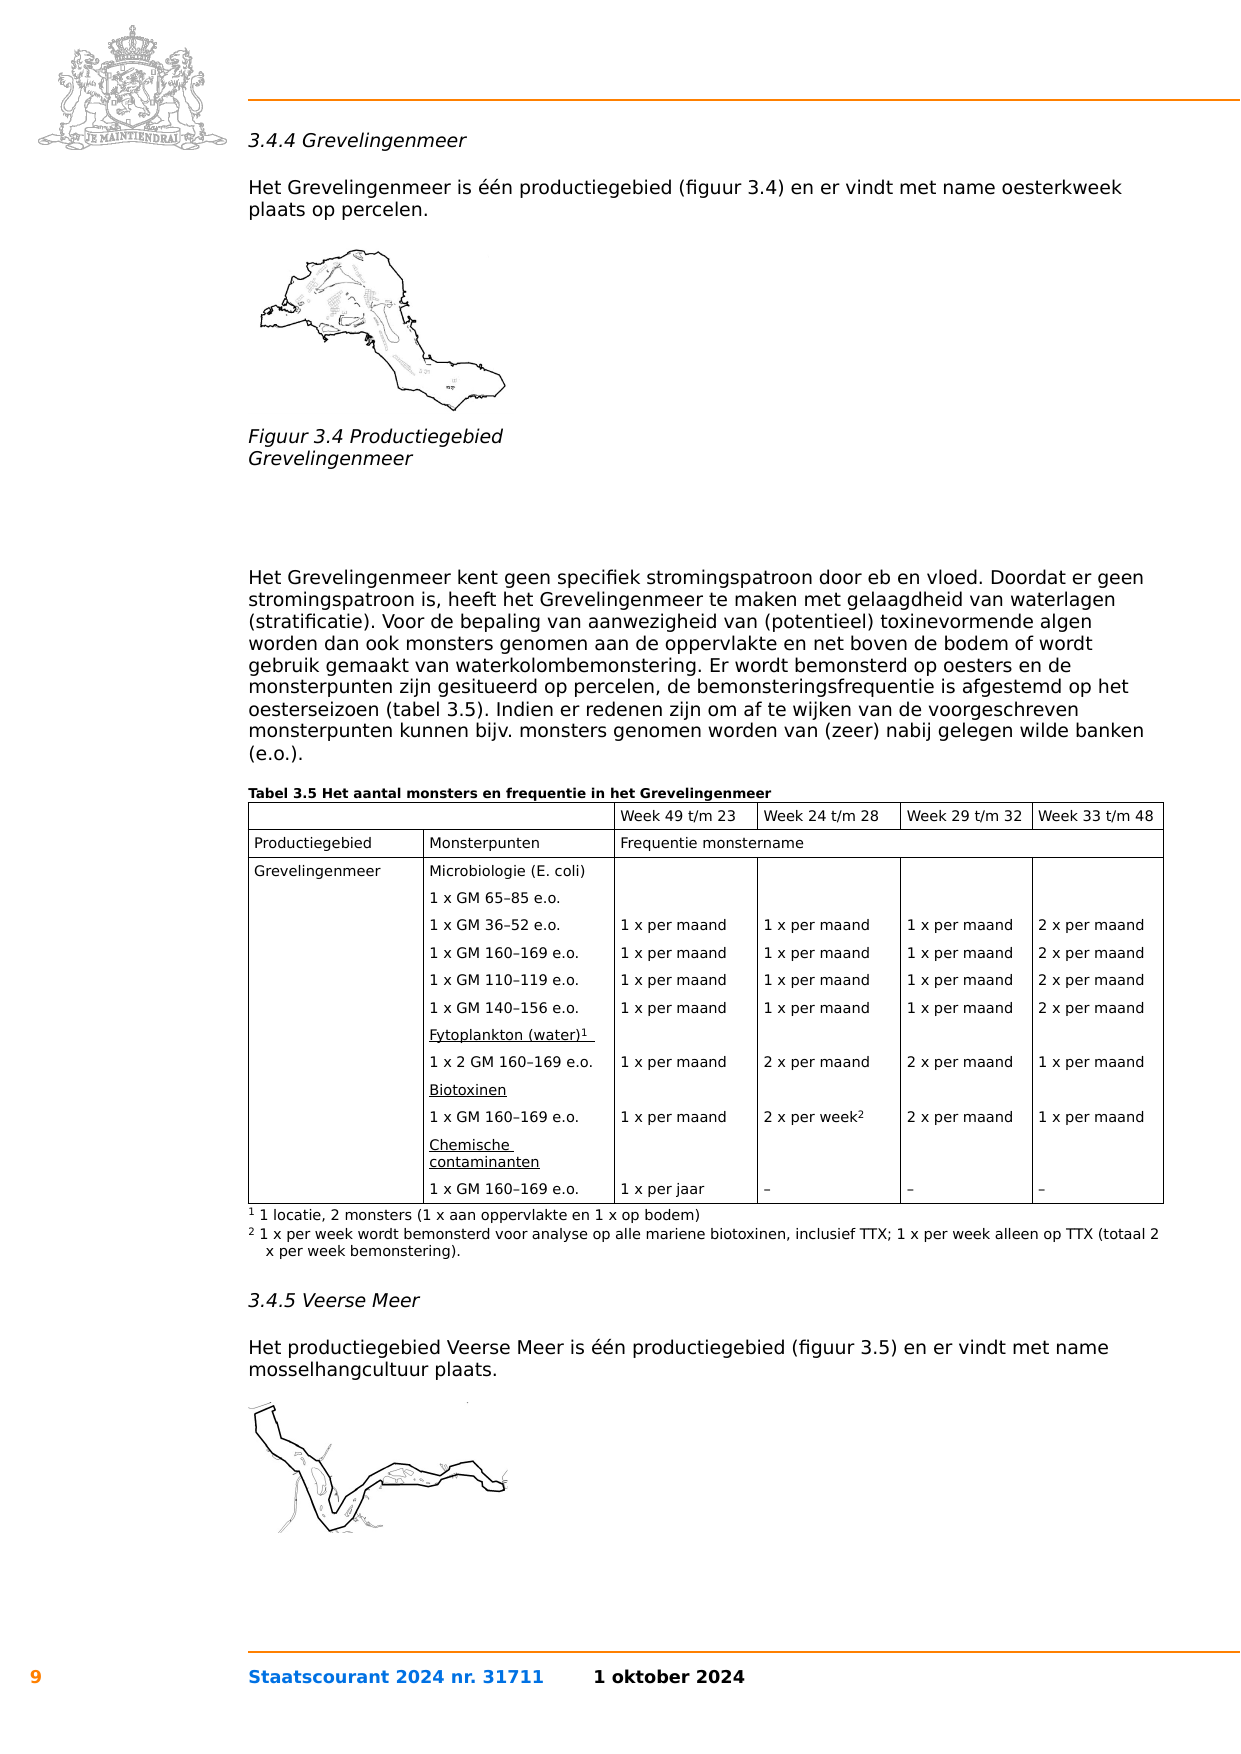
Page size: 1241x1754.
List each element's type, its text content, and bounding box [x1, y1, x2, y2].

table_cell 1 x per maand [615, 966, 757, 994]
table_cell [758, 1131, 900, 1175]
table_cell 1 x GM 160–169 e.o. [424, 1103, 614, 1131]
table_cell 2 x per maand [1033, 939, 1163, 966]
table_cell [1033, 1131, 1163, 1175]
table_cell 1 x GM 110–119 e.o. [424, 966, 614, 994]
table_cell 2 x per maand [1033, 966, 1163, 994]
table_cell [901, 858, 1032, 884]
table_cell [615, 1131, 757, 1175]
table_cell [615, 858, 757, 884]
table_cell 1 x per maand [615, 939, 757, 966]
table_cell 2 x per maand [758, 1049, 900, 1076]
table_cell [901, 1076, 1032, 1103]
picture [248, 1402, 508, 1533]
table_cell 1 x per jaar [615, 1175, 757, 1202]
table_cell 1 x GM 160–169 e.o. [424, 939, 614, 966]
table_cell [1033, 1021, 1163, 1048]
table_cell 1 x per maand [901, 966, 1032, 994]
text Figuur 3.4 Productiegebied Grevelingenmeer [248, 426, 514, 470]
table_cell 1 x per maand [901, 939, 1032, 966]
table_cell 1 x per maand [758, 939, 900, 966]
table_cell 1 x GM 140–156 e.o. [424, 994, 614, 1021]
table_cell 1 x per maand [901, 912, 1032, 939]
table_cell – [901, 1175, 1032, 1202]
picture [248, 242, 514, 414]
table_cell [758, 1076, 900, 1103]
table_cell 1 x per maand [758, 994, 900, 1021]
subtitle 3.4.5 Veerse Meer [248, 1290, 1163, 1312]
table_cell Chemische contaminanten [424, 1131, 614, 1175]
table_cell Grevelingenmeer [249, 858, 423, 1202]
table_cell 1 x per maand [901, 994, 1032, 1021]
table_cell 1 x 2 GM 160–169 e.o. [424, 1049, 614, 1076]
table_cell 1 1 locatie, 2 monsters (1 x aan oppervlakte en 1 x op bodem) 2 1 x per week wordt bemonsterd voor analyse op alle mariene biotoxinen, inclusief TTX; 1 x per week alleen op TTX (totaal 2 x per week bemonstering). [248, 1204, 1163, 1260]
table_cell Week 49 t/m 23 [615, 803, 757, 829]
table_cell 1 x GM 36–52 e.o. [424, 912, 614, 939]
table_cell [758, 1021, 900, 1048]
table_cell 1 x GM 65–85 e.o. [424, 884, 614, 912]
table_cell 1 x per maand [615, 994, 757, 1021]
table_cell Biotoxinen [424, 1076, 614, 1103]
table_cell [901, 1131, 1032, 1175]
table_cell [1033, 858, 1163, 884]
table_cell [615, 884, 757, 912]
table_cell Fytoplankton (water)1 [424, 1021, 614, 1048]
table_cell [758, 884, 900, 912]
table_cell 2 x per week2 [758, 1103, 900, 1131]
table_cell 1 x GM 160–169 e.o. [424, 1175, 614, 1202]
text Het Grevelingenmeer is één productiegebied (figuur 3.4) en er vindt met name oesterkweek plaats op percelen. [248, 177, 1163, 221]
table_header Tabel 3.5 Het aantal monsters en frequentie in het Grevelingenmeer [248, 786, 1163, 802]
table_cell Monsterpunten [424, 830, 614, 857]
table_cell [615, 1021, 757, 1048]
text Het productiegebied Veerse Meer is één productiegebied (figuur 3.5) en er vindt met name mosselhangcultuur plaats. [248, 1337, 1163, 1381]
table_cell 2 x per maand [901, 1049, 1032, 1076]
table_cell 1 x per maand [758, 912, 900, 939]
table_cell 1 x per maand [615, 1103, 757, 1131]
table_cell Productiegebied [249, 830, 423, 857]
table_cell 1 x per maand [1033, 1103, 1163, 1131]
table_cell 1 x per maand [1033, 1049, 1163, 1076]
table_cell Week 29 t/m 32 [901, 803, 1032, 829]
subtitle 3.4.4 Grevelingenmeer [248, 130, 1163, 152]
table_cell 1 x per maand [615, 912, 757, 939]
table_cell [901, 1021, 1032, 1048]
table_cell – [1033, 1175, 1163, 1202]
table_cell 1 x per maand [758, 966, 900, 994]
table_cell Week 24 t/m 28 [758, 803, 900, 829]
table_cell [249, 803, 614, 829]
text Het Grevelingenmeer kent geen specifiek stromingspatroon door eb en vloed. Doordat er geen stromingspatroon is, heeft het Grevelingenmeer te maken met gelaagdheid van waterlagen (stratificatie). Voor de bepaling van aanwezigheid van (potentieel) toxinevormende algen worden dan ook monsters genomen aan de oppervlakte en net boven de bodem of wordt gebruik gemaakt van waterkolombemonstering. Er wordt bemonsterd op oesters en de monsterpunten zijn gesitueerd op percelen, de bemonsteringsfrequentie is afgestemd op het oesterseizoen (tabel 3.5). Indien er redenen zijn om af te wijken van de voorgeschreven monsterpunten kunnen bijv. monsters genomen worden van (zeer) nabij gelegen wilde banken (e.o.). [248, 567, 1163, 764]
table_cell Week 33 t/m 48 [1033, 803, 1163, 829]
table_cell Frequentie monstername [615, 830, 1163, 857]
picture [38, 25, 227, 150]
table_cell – [758, 1175, 900, 1202]
table_cell [901, 884, 1032, 912]
table_cell 2 x per maand [901, 1103, 1032, 1131]
table_cell Microbiologie (E. coli) [424, 858, 614, 884]
table_cell 2 x per maand [1033, 912, 1163, 939]
table_cell [1033, 1076, 1163, 1103]
table_cell [758, 858, 900, 884]
table_cell 1 x per maand [615, 1049, 757, 1076]
table_cell [1033, 884, 1163, 912]
table_cell [615, 1076, 757, 1103]
table_cell 2 x per maand [1033, 994, 1163, 1021]
